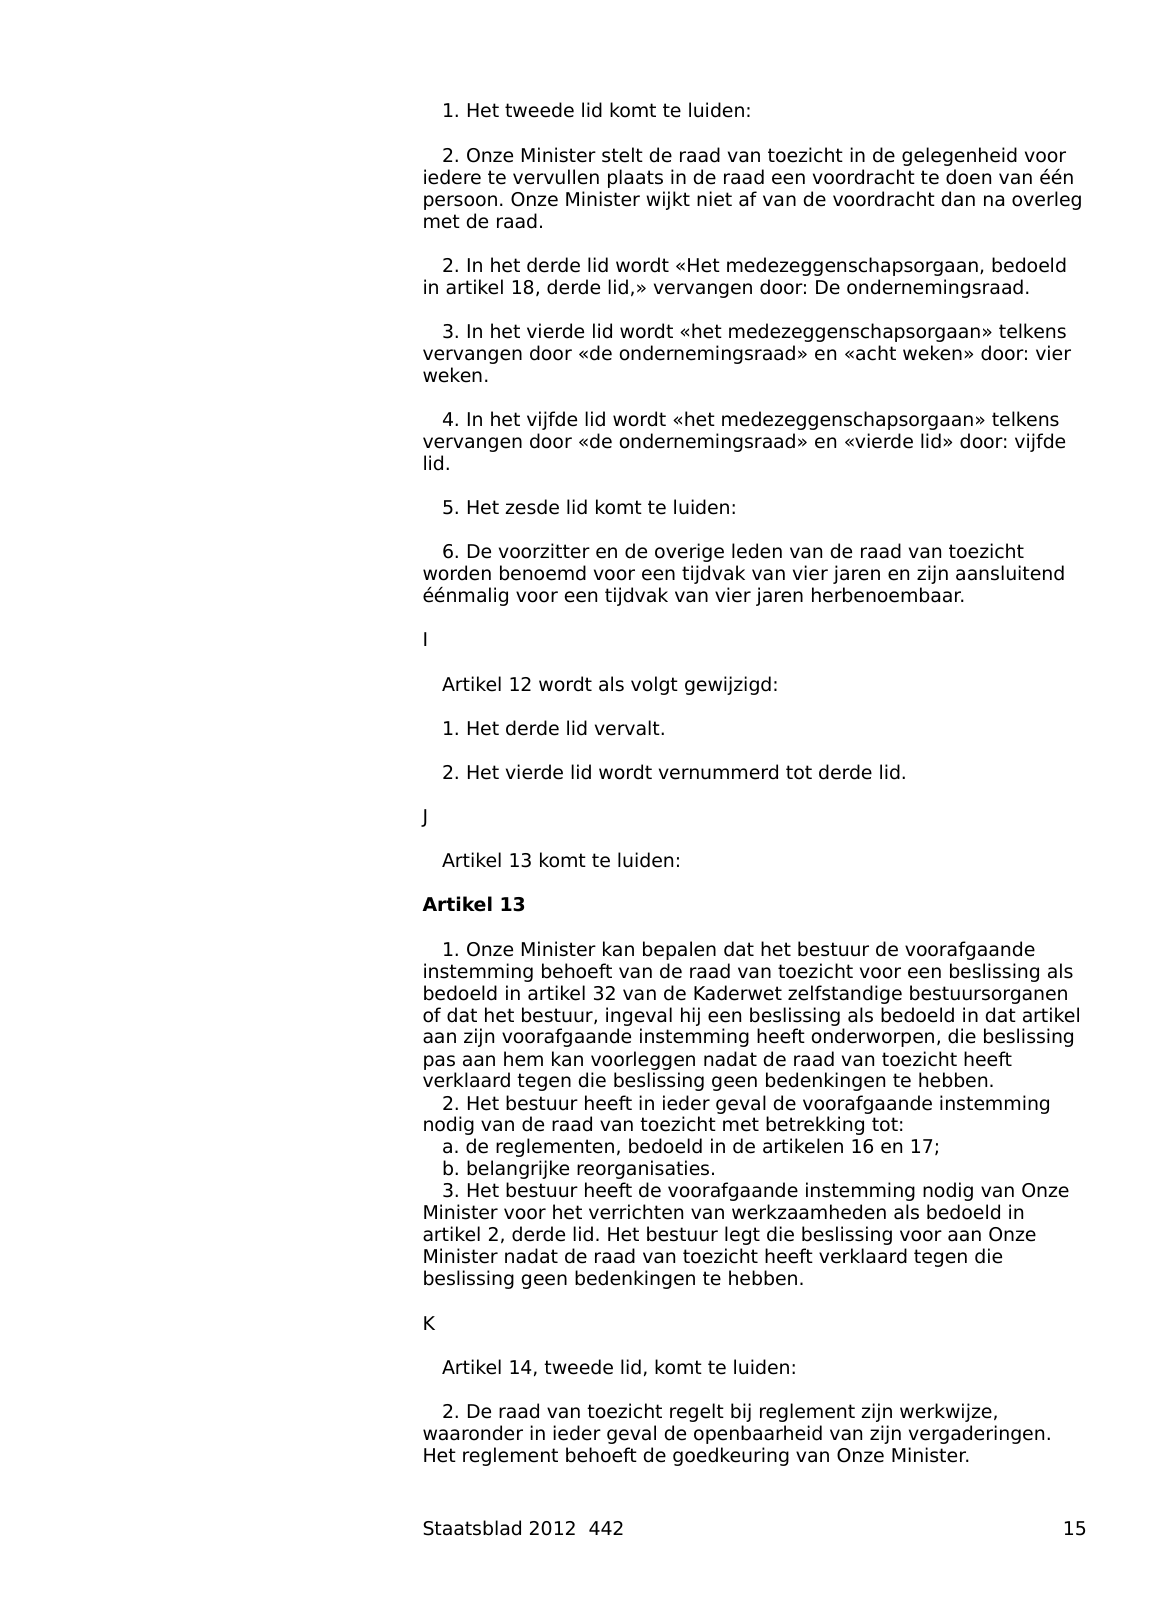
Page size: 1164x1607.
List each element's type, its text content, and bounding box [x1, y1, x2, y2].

text 2. Het vierde lid wordt vernummerd tot derde lid. [422, 762, 1087, 784]
text 2. De raad van toezicht regelt bij reglement zijn werkwijze, waaronder in ieder geval de openbaarheid van zijn vergaderingen. Het reglement behoeft de goedkeuring van Onze Minister. [422, 1401, 1087, 1467]
text 5. Het zesde lid komt te luiden: [422, 497, 1087, 519]
text 4. In het vijfde lid wordt «het medezeggenschapsorgaan» telkens vervangen door «de ondernemingsraad» en «vierde lid» door: vijfde lid. [422, 409, 1087, 475]
text a. de reglementen, bedoeld in de artikelen 16 en 17; [422, 1136, 1087, 1158]
text Artikel 13 komt te luiden: [422, 850, 1087, 872]
text 3. In het vierde lid wordt «het medezeggenschapsorgaan» telkens vervangen door «de ondernemingsraad» en «acht weken» door: vier weken. [422, 321, 1087, 387]
text b. belangrijke reorganisaties. [422, 1158, 1087, 1180]
text 6. De voorzitter en de overige leden van de raad van toezicht worden benoemd voor een tijdvak van vier jaren en zijn aansluitend éénmalig voor een tijdvak van vier jaren herbenoembaar. [422, 541, 1087, 607]
text 3. Het bestuur heeft de voorafgaande instemming nodig van Onze Minister voor het verrichten van werkzaamheden als bedoeld in artikel 2, derde lid. Het bestuur legt die beslissing voor aan Onze Minister nadat de raad van toezicht heeft verklaard tegen die beslissing geen bedenkingen te hebben. [422, 1180, 1087, 1290]
text Artikel 12 wordt als volgt gewijzigd: [422, 673, 1087, 696]
text Artikel 14, tweede lid, komt te luiden: [422, 1357, 1087, 1378]
text 2. Onze Minister stelt de raad van toezicht in de gelegenheid voor iedere te vervullen plaats in de raad een voordracht te doen van één persoon. Onze Minister wijkt niet af van de voordracht dan na overleg met de raad. [422, 144, 1087, 232]
text J [422, 806, 1087, 828]
text K [422, 1312, 1087, 1334]
text 1. Onze Minister kan bepalen dat het bestuur de voorafgaande instemming behoeft van de raad van toezicht voor een beslissing als bedoeld in artikel 32 van de Kaderwet zelfstandige bestuursorganen of dat het bestuur, ingeval hij een beslissing als bedoeld in dat artikel aan zijn voorafgaande instemming heeft onderworpen, die beslissing pas aan hem kan voorleggen nadat de raad van toezicht heeft verklaard tegen die beslissing geen bedenkingen te hebben. [422, 938, 1087, 1092]
subtitle Artikel 13 [422, 894, 1087, 916]
text 2. Het bestuur heeft in ieder geval de voorafgaande instemming nodig van de raad van toezicht met betrekking tot: [422, 1092, 1087, 1136]
text 2. In het derde lid wordt «Het medezeggenschapsorgaan, bedoeld in artikel 18, derde lid,» vervangen door: De ondernemingsraad. [422, 255, 1087, 299]
text I [422, 629, 1087, 651]
text 1. Het tweede lid komt te luiden: [422, 100, 1087, 122]
text 1. Het derde lid vervalt. [422, 718, 1087, 740]
